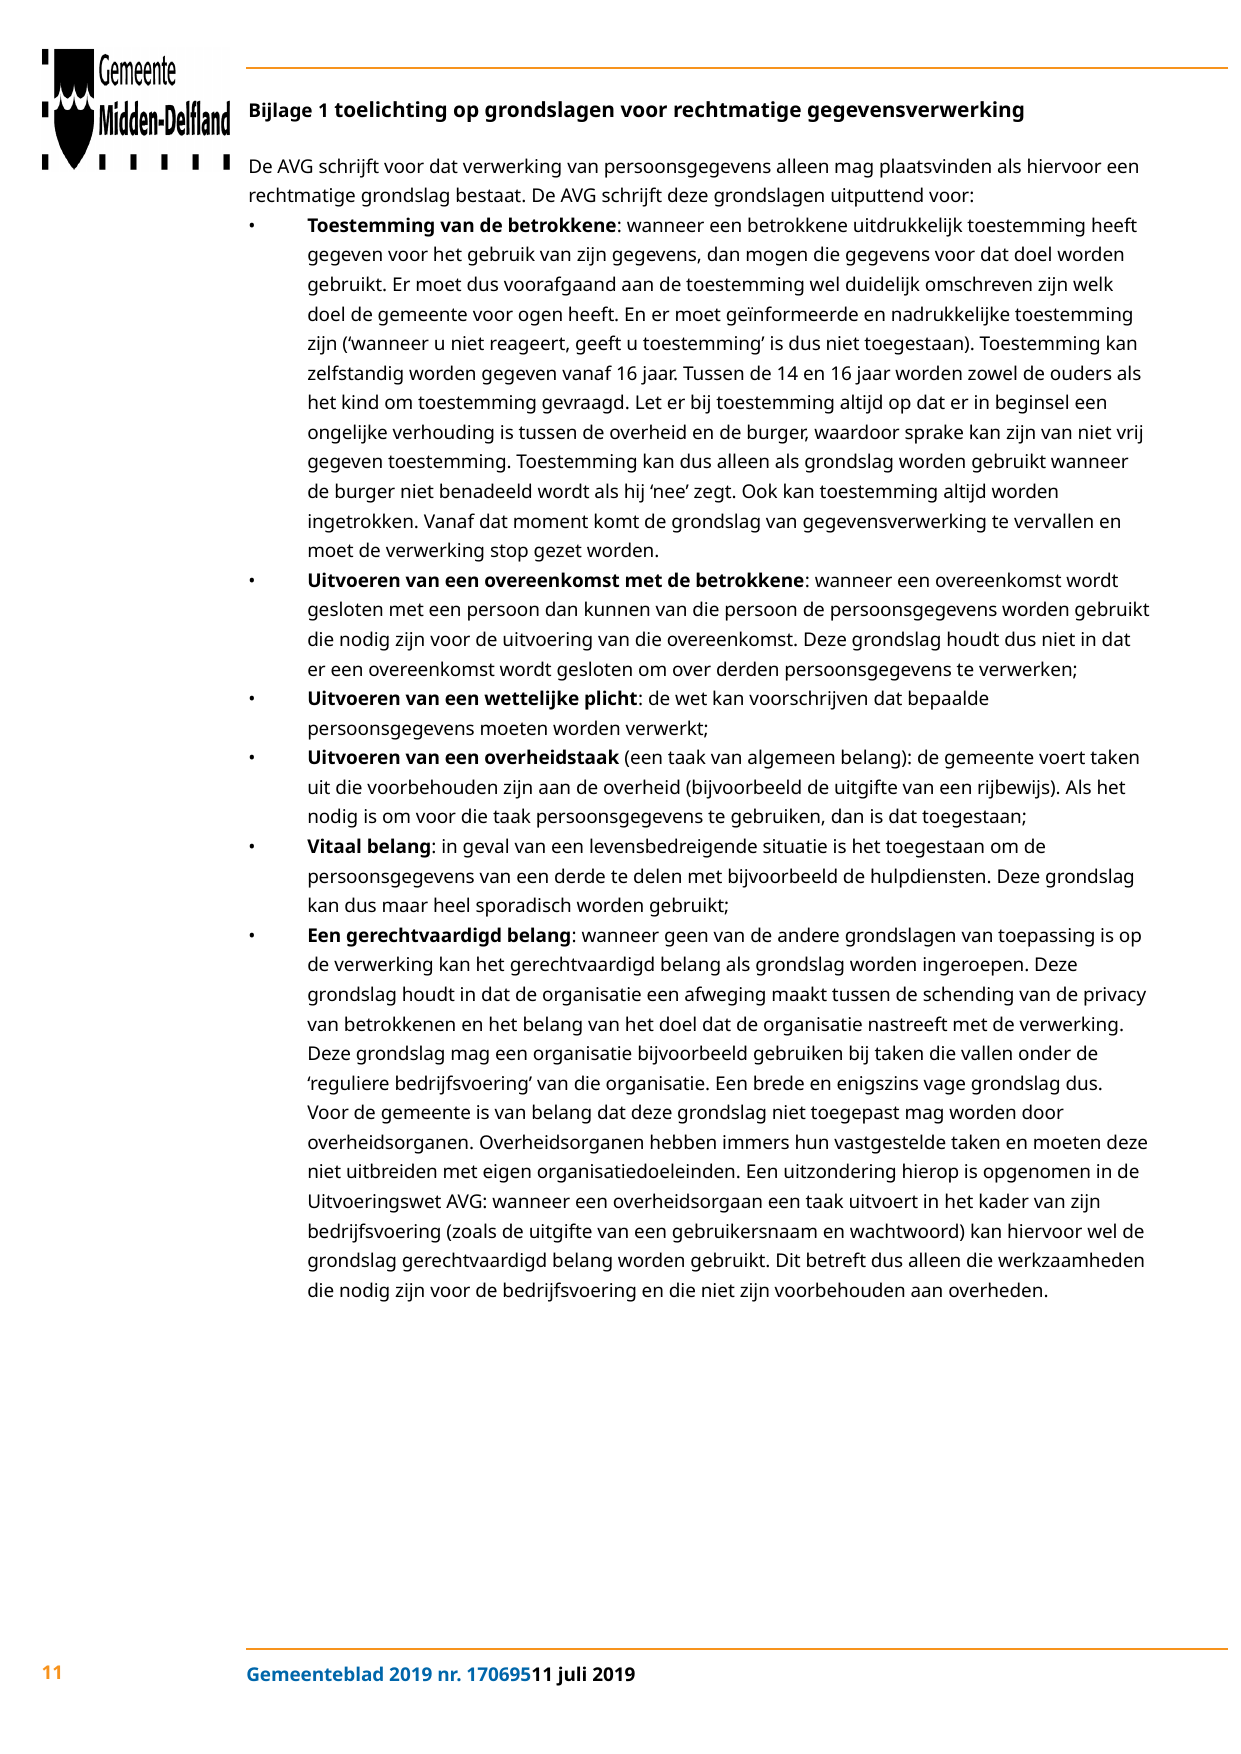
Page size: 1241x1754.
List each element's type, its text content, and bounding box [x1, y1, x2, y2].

list Uitvoeren van een overeenkomst met de betrokkene: wanneer een overeenkomst wordt gesloten met een persoon dan kunnen van die persoon de persoonsgegevens worden gebruikt die nodig zijn voor de uitvoering van die overeenkomst. Deze grondslag houdt dus niet in dat er een overeenkomst wordt gesloten om over derden persoonsgegevens te verwerken; [248, 567, 1152, 682]
list Voor de gemeente is van belang dat deze grondslag niet toegepast mag worden door overheidsorganen. Overheidsorganen hebben immers hun vastgestelde taken en moeten deze niet uitbreiden met eigen organisatiedoeleinden. Een uitzondering hierop is opgenomen in de Uitvoeringswet AVG: wanneer een overheidsorgaan een taak uitvoert in het kader van zijn bedrijfsvoering (zoals de uitgifte van een gebruikersnaam en wachtwoord) kan hiervoor wel de grondslag gerechtvaardigd belang worden gebruikt. Dit betreft dus alleen die werkzaamheden die nodig zijn voor de bedrijfsvoering en die niet zijn voorbehouden aan overheden. [248, 1099, 1152, 1303]
list Vitaal belang: in geval van een levensbedreigende situatie is het toegestaan om de persoonsgegevens van een derde te delen met bijvoorbeeld de hulpdiensten. Deze grondslag kan dus maar heel sporadisch worden gebruikt; [248, 833, 1152, 918]
list Een gerechtvaardigd belang: wanneer geen van de andere grondslagen van toepassing is op de verwerking kan het gerechtvaardigd belang als grondslag worden ingeroepen. Deze grondslag houdt in dat de organisatie een afweging maakt tussen de schending van de privacy van betrokkenen en het belang van het doel dat de organisatie nastreeft met de verwerking. Deze grondslag mag een organisatie bijvoorbeeld gebruiken bij taken die vallen onder de ‘reguliere bedrijfsvoering’ van die organisatie. Een brede en enigszins vage grondslag dus. [248, 922, 1152, 1096]
picture [41, 47, 231, 172]
text Bijlage 1 toelichting op grondslagen voor rechtmatige gegevensverwerking [248, 95, 1152, 123]
list Uitvoeren van een overheidstaak (een taak van algemeen belang): de gemeente voert taken uit die voorbehouden zijn aan de overheid (bijvoorbeeld de uitgifte van een rijbewijs). Als het nodig is om voor die taak persoonsgegevens te gebruiken, dan is dat toegestaan; [248, 744, 1152, 829]
text De AVG schrijft voor dat verwerking van persoonsgegevens alleen mag plaatsvinden als hiervoor een rechtmatige grondslag bestaat. De AVG schrijft deze grondslagen uitputtend voor: [248, 153, 1152, 208]
list Toestemming van de betrokkene: wanneer een betrokkene uitdrukkelijk toestemming heeft gegeven voor het gebruik van zijn gegevens, dan mogen die gegevens voor dat doel worden gebruikt. Er moet dus voorafgaand aan de toestemming wel duidelijk omschreven zijn welk doel de gemeente voor ogen heeft. En er moet geïnformeerde en nadrukkelijke toestemming zijn (‘wanneer u niet reageert, geeft u toestemming’ is dus niet toegestaan). Toestemming kan zelfstandig worden gegeven vanaf 16 jaar. Tussen de 14 en 16 jaar worden zowel de ouders als het kind om toestemming gevraagd. Let er bij toestemming altijd op dat er in beginsel een ongelijke verhouding is tussen de overheid en de burger, waardoor sprake kan zijn van niet vrij gegeven toestemming. Toestemming kan dus alleen als grondslag worden gebruikt wanneer de burger niet benadeeld wordt als hij ‘nee’ zegt. Ook kan toestemming altijd worden ingetrokken. Vanaf dat moment komt de grondslag van gegevensverwerking te vervallen en moet de verwerking stop gezet worden. [248, 212, 1152, 563]
list Uitvoeren van een wettelijke plicht: de wet kan voorschrijven dat bepaalde persoonsgegevens moeten worden verwerkt; [248, 685, 1152, 741]
